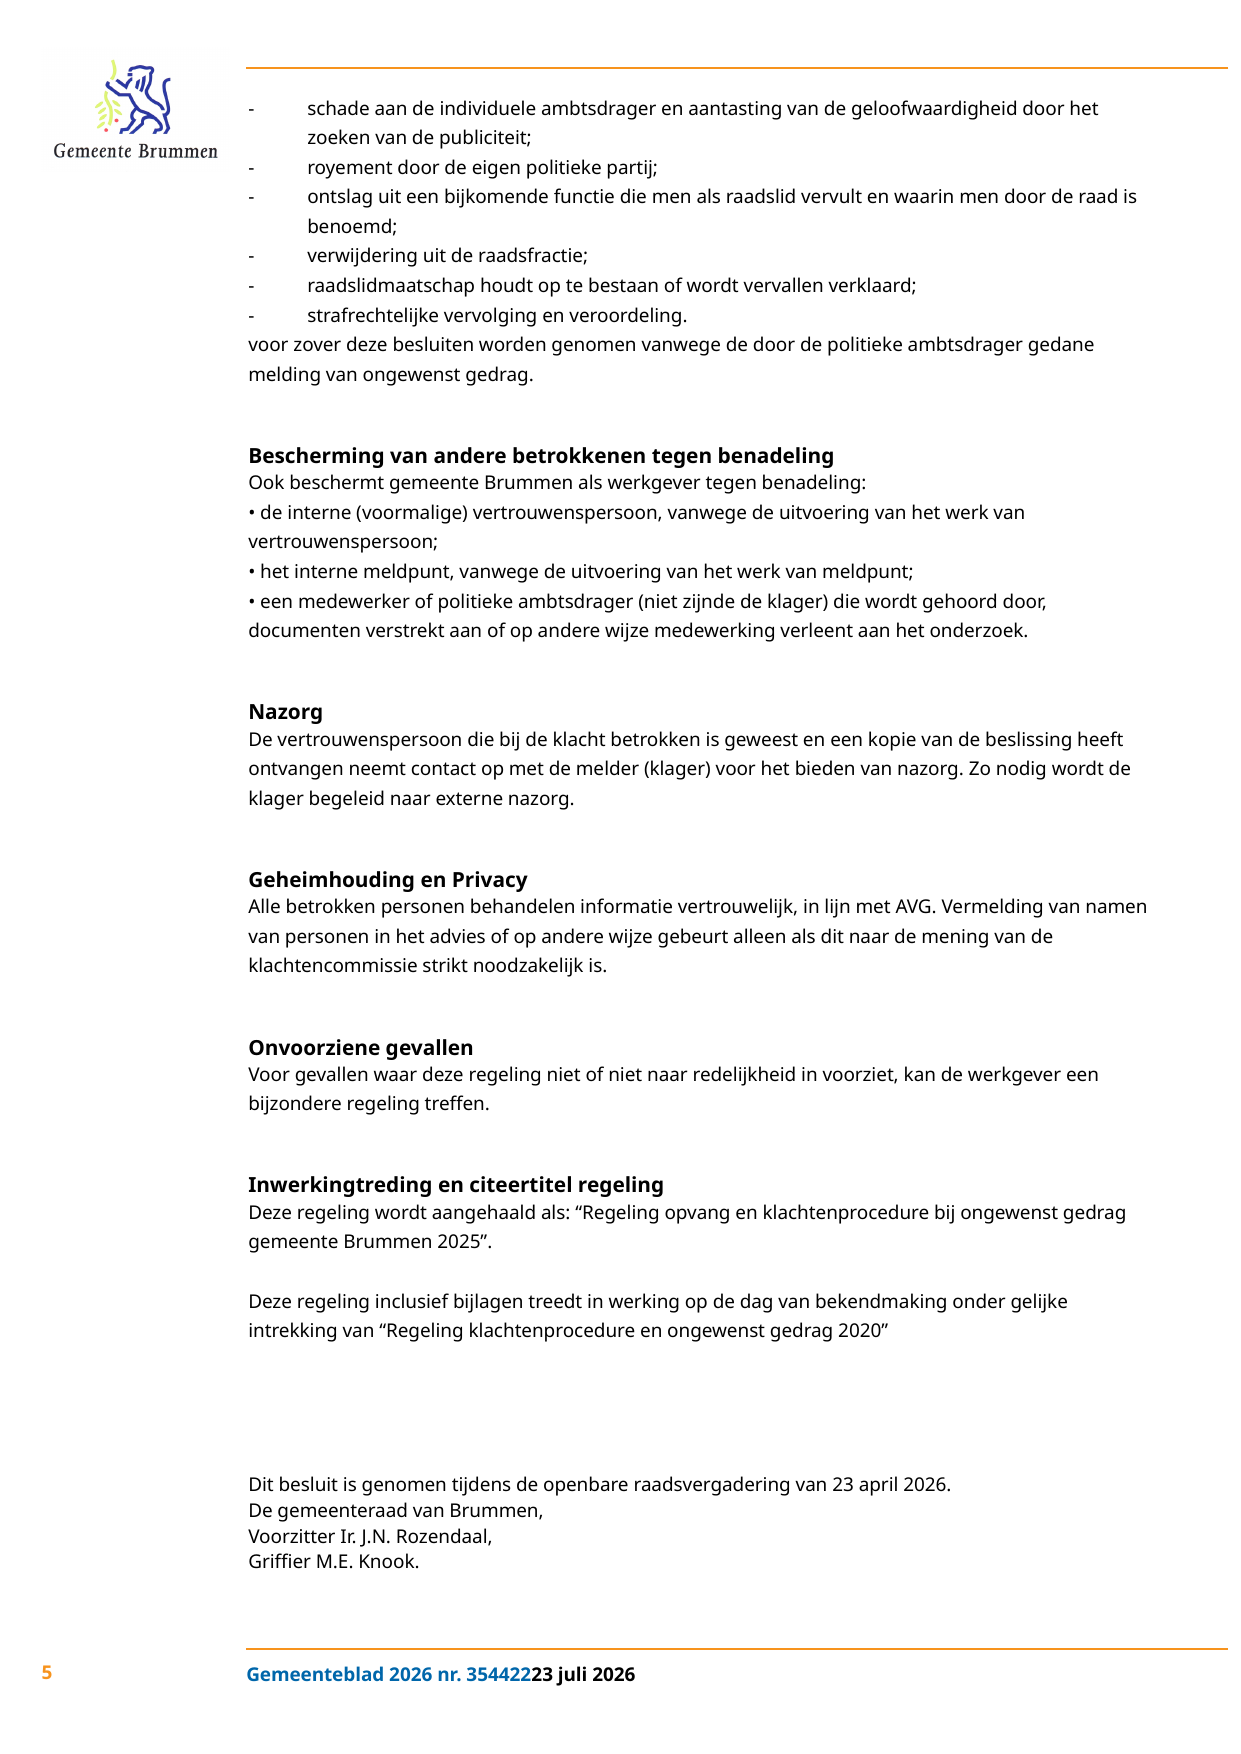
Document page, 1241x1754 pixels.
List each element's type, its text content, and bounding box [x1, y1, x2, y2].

text Alle betrokken personen behandelen informatie vertrouwelijk, in lijn met AVG. Vermelding van namen van personen in het advies of op andere wijze gebeurt alleen als dit naar de mening van de klachtencommissie strikt noodzakelijk is. [248, 893, 1152, 978]
text • een medewerker of politieke ambtsdrager (niet zijnde de klager) die wordt gehoord door, documenten verstrekt aan of op andere wijze medewerking verleent aan het onderzoek. [248, 588, 1152, 643]
list royement door de eigen politieke partij; [248, 154, 1152, 180]
text Dit besluit is genomen tijdens de openbare raadsvergadering van 23 april 2026. [248, 1471, 1152, 1497]
list schade aan de individuele ambtsdrager en aantasting van de geloofwaardigheid door het zoeken van de publiciteit; [248, 95, 1152, 150]
text Deze regeling wordt aangehaald als: “Regeling opvang en klachtenprocedure bij ongewenst gedrag gemeente Brummen 2025”. [248, 1199, 1152, 1254]
list strafrechtelijke vervolging en veroordeling. [248, 302, 1152, 328]
text Voor gevallen waar deze regeling niet of niet naar redelijkheid in voorziet, kan de werkgever een bijzondere regeling treffen. [248, 1061, 1152, 1116]
text Voorzitter Ir. J.N. Rozendaal, [248, 1523, 1152, 1549]
text Ook beschermt gemeente Brummen als werkgever tegen benadeling: [248, 469, 1152, 495]
text Griffier M.E. Knook. [248, 1549, 1152, 1574]
text De gemeenteraad van Brummen, [248, 1497, 1152, 1523]
text De vertrouwenspersoon die bij de klacht betrokken is geweest en een kopie van de beslissing heeft ontvangen neemt contact op met de melder (klager) voor het bieden van nazorg. Zo nodig wordt de klager begeleid naar externe nazorg. [248, 726, 1152, 811]
text Inwerkingtreding en citeertitel regeling [248, 1171, 1152, 1199]
text Geheimhouding en Privacy [248, 865, 1152, 893]
text voor zover deze besluiten worden genomen vanwege de door de politieke ambtsdrager gedane melding van ongewenst gedrag. [248, 331, 1152, 387]
picture [41, 47, 231, 172]
text • het interne meldpunt, vanwege de uitvoering van het werk van meldpunt; [248, 558, 1152, 584]
list ontslag uit een bijkomende functie die men als raadslid vervult en waarin men door de raad is benoemd; [248, 183, 1152, 239]
list raadslidmaatschap houdt op te bestaan of wordt vervallen verklaard; [248, 272, 1152, 298]
list verwijdering uit de raadsfractie; [248, 243, 1152, 268]
text Nazorg [248, 697, 1152, 726]
text Deze regeling inclusief bijlagen treedt in werking op de dag van bekendmaking onder gelijke intrekking van “Regeling klachtenprocedure en ongewenst gedrag 2020” [248, 1288, 1152, 1343]
text • de interne (voormalige) vertrouwenspersoon, vanwege de uitvoering van het werk van vertrouwenspersoon; [248, 499, 1152, 554]
text Onvoorziene gevallen [248, 1033, 1152, 1061]
text Bescherming van andere betrokkenen tegen benadeling [248, 441, 1152, 469]
